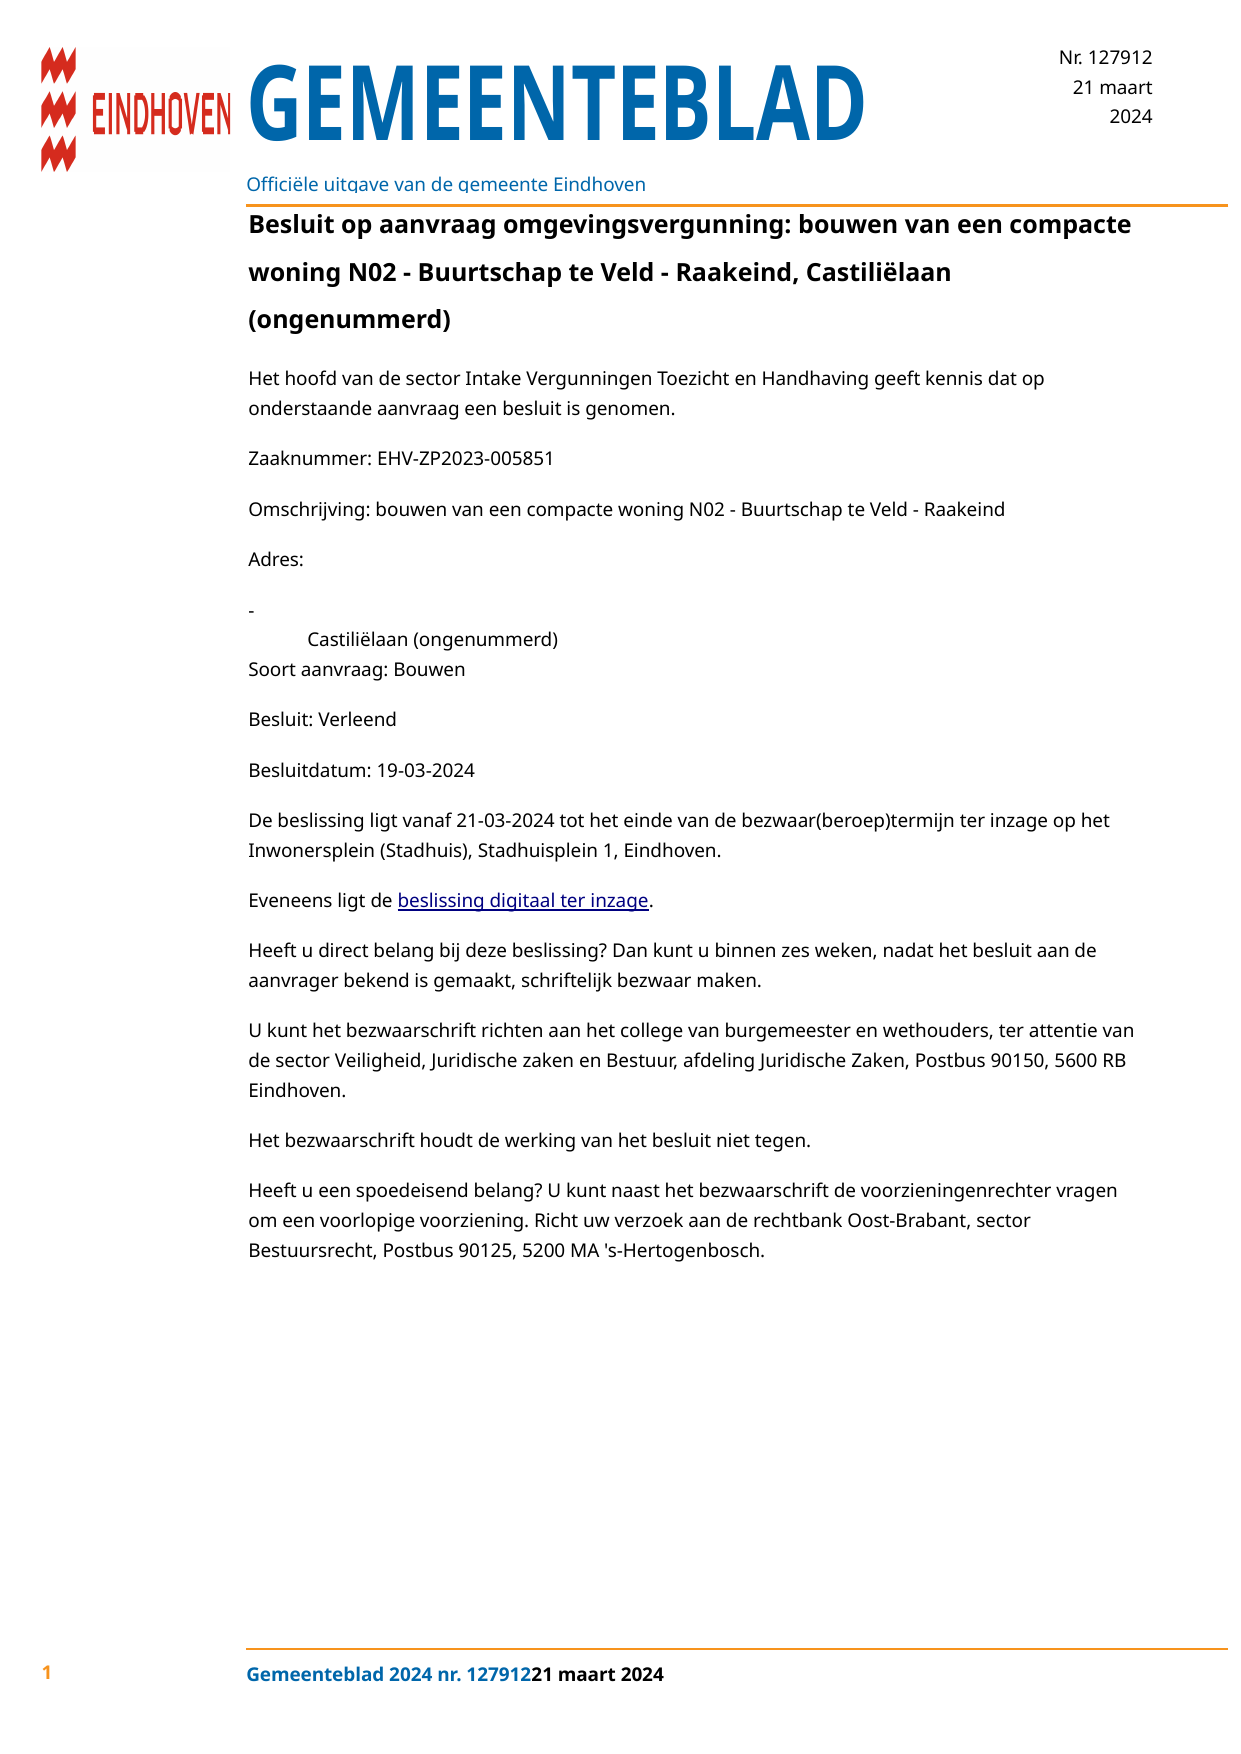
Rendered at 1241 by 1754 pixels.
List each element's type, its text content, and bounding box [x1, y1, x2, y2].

text Het bezwaarschrift houdt de werking van het besluit niet tegen. [248, 1127, 1152, 1153]
text Soort aanvraag: Bouwen [248, 656, 1152, 682]
text Het hoofd van de sector Intake Vergunningen Toezicht en Handhaving geeft kennis dat op onderstaande aanvraag een besluit is genomen. [248, 366, 1152, 421]
text Omschrijving: bouwen van een compacte woning N02 - Buurtschap te Veld - Raakeind [248, 496, 1152, 522]
text Adres: [248, 546, 1152, 572]
list Castiliëlaan (ongenummerd) [248, 626, 1152, 652]
text Eveneens ligt de beslissing digitaal ter inzage. [248, 887, 1152, 913]
text Heeft u direct belang bij deze beslissing? Dan kunt u binnen zes weken, nadat het besluit aan de aanvrager bekend is gemaakt, schriftelijk bezwaar maken. [248, 938, 1152, 993]
text Besluitdatum: 19-03-2024 [248, 757, 1152, 782]
text De beslissing ligt vanaf 21-03-2024 tot het einde van de bezwaar(beroep)termijn ter inzage op het Inwonersplein (Stadhuis), Stadhuisplein 1, Eindhoven. [248, 807, 1152, 862]
text Besluit op aanvraag omgevingsvergunning: bouwen van een compacte woning N02 - Buurtschap te Veld - Raakeind, Castiliëlaan (ongenummerd) [248, 207, 1152, 336]
text Zaaknummer: EHV-ZP2023-005851 [248, 446, 1152, 471]
text Besluit: Verleend [248, 706, 1152, 732]
text Heeft u een spoedeisend belang? U kunt naast het bezwaarschrift de voorzieningenrechter vragen om een voorlopige voorziening. Richt uw verzoek aan de rechtbank Oost-Brabant, sector Bestuursrecht, Postbus 90125, 5200 MA 's-Hertogenbosch. [248, 1178, 1152, 1262]
text U kunt het bezwaarschrift richten aan het college van burgemeester en wethouders, ter attentie van de sector Veiligheid, Juridische zaken en Bestuur, afdeling Juridische Zaken, Postbus 90150, 5600 RB Eindhoven. [248, 1018, 1152, 1102]
picture [41, 47, 231, 172]
